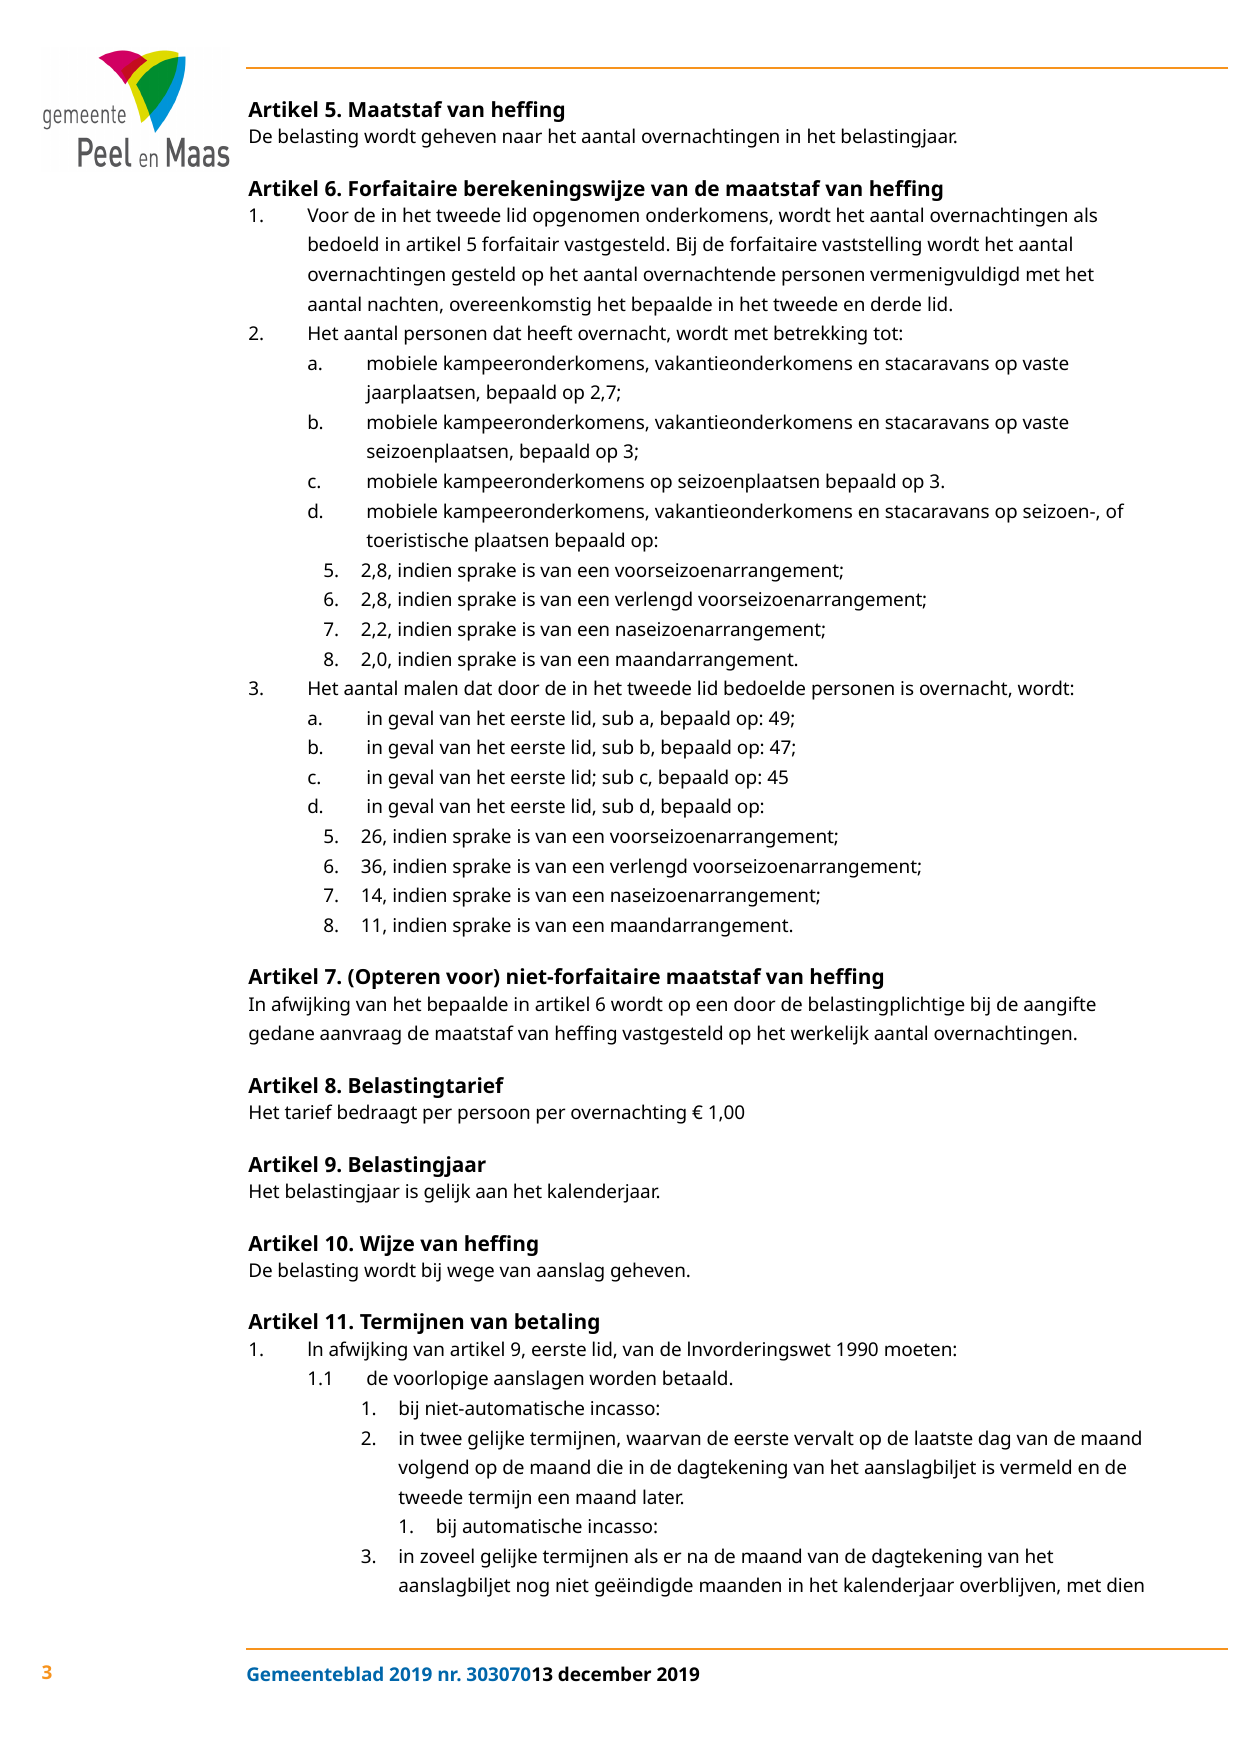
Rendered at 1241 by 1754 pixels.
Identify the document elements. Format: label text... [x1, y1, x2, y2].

text In afwijking van het bepaalde in artikel 6 wordt op een door de belastingplichtige bij de aangifte gedane aanvraag de maatstaf van heffing vastgesteld op het werkelijk aantal overnachtingen. [248, 991, 1152, 1046]
list de voorlopige aanslagen worden betaald. [307, 1366, 1152, 1391]
list 2,2, indien sprake is van een naseizoenarrangement; [323, 616, 1152, 642]
text Artikel 8. Belastingtarief [248, 1071, 1152, 1099]
list in geval van het eerste lid, sub a, bepaald op: 49; [307, 705, 1152, 731]
list mobiele kampeeronderkomens, vakantieonderkomens en stacaravans op seizoen-, of toeristische plaatsen bepaald op: [307, 498, 1152, 553]
list Het aantal personen dat heeft overnacht, wordt met betrekking tot: [248, 320, 1152, 346]
list mobiele kampeeronderkomens, vakantieonderkomens en stacaravans op vaste seizoenplaatsen, bepaald op 3; [307, 409, 1152, 464]
list 2,0, indien sprake is van een maandarrangement. [323, 646, 1152, 672]
list in geval van het eerste lid; sub c, bepaald op: 45 [307, 764, 1152, 790]
list mobiele kampeeronderkomens op seizoenplaatsen bepaald op 3. [307, 468, 1152, 494]
text De belasting wordt geheven naar het aantal overnachtingen in het belastingjaar. [248, 123, 1152, 149]
list ln afwijking van artikel 9, eerste lid, van de lnvorderingswet 1990 moeten: [248, 1336, 1152, 1362]
text Artikel 9. Belastingjaar [248, 1150, 1152, 1178]
text Artikel 10. Wijze van heffing [248, 1229, 1152, 1257]
list in geval van het eerste lid, sub b, bepaald op: 47; [307, 734, 1152, 760]
text Het tarief bedraagt per persoon per overnachting € 1,00 [248, 1099, 1152, 1125]
picture [41, 47, 231, 172]
list Voor de in het tweede lid opgenomen onderkomens, wordt het aantal overnachtingen als bedoeld in artikel 5 forfaitair vastgesteld. Bij de forfaitaire vaststelling wordt het aantal overnachtingen gesteld op het aantal overnachtende personen vermenigvuldigd met het aantal nachten, overeenkomstig het bepaalde in het tweede en derde lid. [248, 202, 1152, 317]
list 14, indien sprake is van een naseizoenarrangement; [323, 882, 1152, 908]
list 36, indien sprake is van een verlengd voorseizoenarrangement; [323, 853, 1152, 879]
list in twee gelijke termijnen, waarvan de eerste vervalt op de laatste dag van de maand volgend op de maand die in de dagtekening van het aanslagbiljet is vermeld en de tweede termijn een maand later. [361, 1425, 1152, 1509]
list in geval van het eerste lid, sub d, bepaald op: [307, 794, 1152, 819]
text Artikel 5. Maatstaf van heffing [248, 95, 1152, 123]
text Artikel 11. Termijnen van betaling [248, 1307, 1152, 1336]
list 2,8, indien sprake is van een voorseizoenarrangement; [323, 557, 1152, 583]
list 26, indien sprake is van een voorseizoenarrangement; [323, 823, 1152, 849]
list bij niet-automatische incasso: [361, 1395, 1152, 1421]
text Het belastingjaar is gelijk aan het kalenderjaar. [248, 1178, 1152, 1204]
text Artikel 6. Forfaitaire berekeningswijze van de maatstaf van heffing [248, 174, 1152, 202]
list mobiele kampeeronderkomens, vakantieonderkomens en stacaravans op vaste jaarplaatsen, bepaald op 2,7; [307, 350, 1152, 405]
list Het aantal malen dat door de in het tweede lid bedoelde personen is overnacht, wordt: [248, 675, 1152, 701]
list 11, indien sprake is van een maandarrangement. [323, 912, 1152, 938]
list in zoveel gelijke termijnen als er na de maand van de dagtekening van het aanslagbiljet nog niet geëindigde maanden in het kalenderjaar overblijven, met dien [361, 1543, 1152, 1598]
list 2,8, indien sprake is van een verlengd voorseizoenarrangement; [323, 587, 1152, 612]
text De belasting wordt bij wege van aanslag geheven. [248, 1257, 1152, 1283]
list bij automatische incasso: [398, 1513, 1152, 1539]
text Artikel 7. (Opteren voor) niet-forfaitaire maatstaf van heffing [248, 962, 1152, 991]
